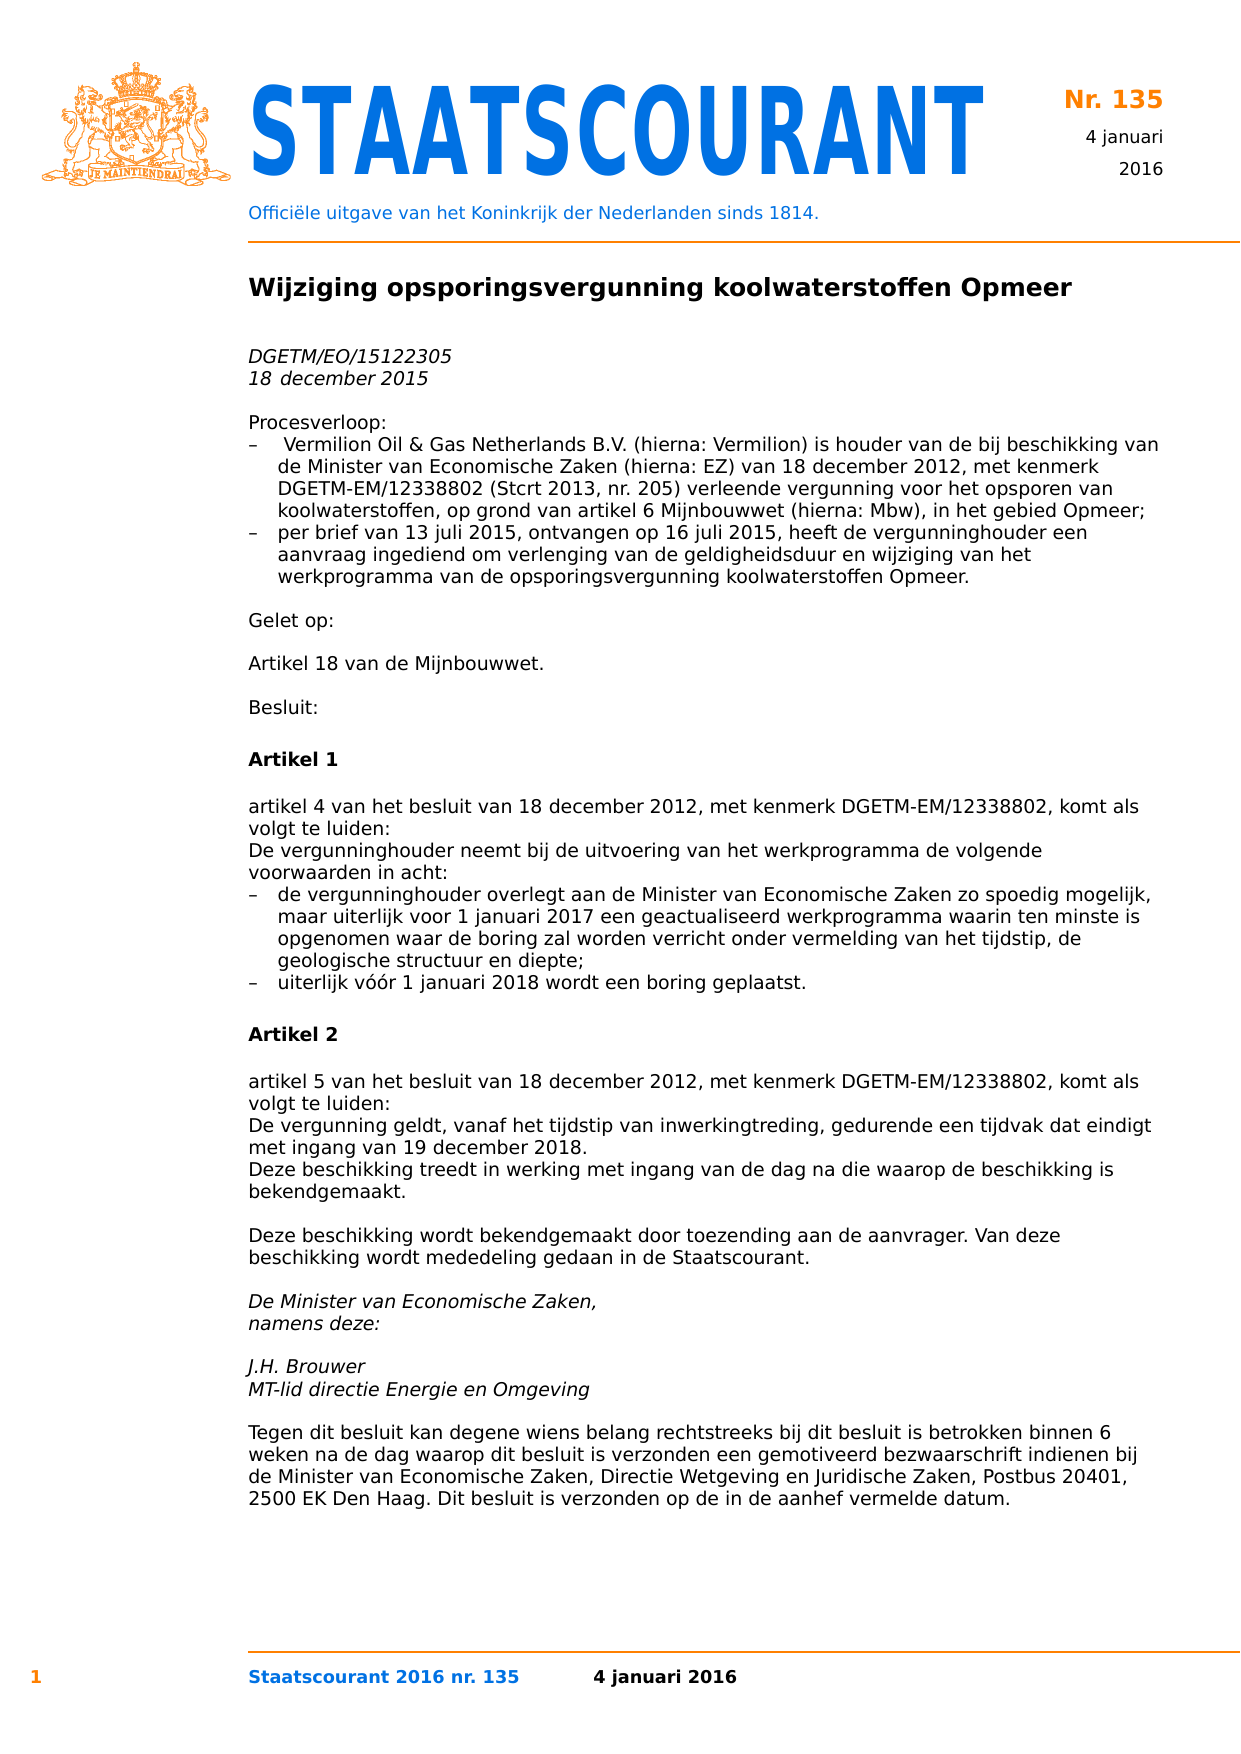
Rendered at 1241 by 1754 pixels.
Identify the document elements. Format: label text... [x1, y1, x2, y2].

text Artikel 18 van de Mijnbouwwet. [248, 653, 1163, 675]
text De Minister van Economische Zaken, namens deze: J.H. Brouwer MT-lid directie Energie en Omgeving [248, 1291, 1163, 1400]
text – per brief van 13 juli 2015, ontvangen op 16 juli 2015, heeft de vergunninghouder een aanvraag ingediend om verlenging van de geldigheidsduur en wijziging van het werkprogramma van de opsporingsvergunning koolwaterstoffen Opmeer. [248, 522, 1163, 588]
text Gelet op: [248, 609, 1163, 631]
text Procesverloop: [248, 412, 1163, 434]
subtitle Artikel 2 [248, 1024, 1163, 1046]
text De vergunninghouder neemt bij de uitvoering van het werkprogramma de volgende voorwaarden in acht: [248, 840, 1163, 884]
table_header STAATSCOURANT [248, 62, 998, 203]
text De vergunning geldt, vanaf het tijdstip van inwerkingtreding, gedurende een tijdvak dat eindigt met ingang van 19 december 2018. [248, 1115, 1163, 1159]
subtitle Artikel 1 [248, 749, 1163, 771]
text Tegen dit besluit kan degene wiens belang rechtstreeks bij dit besluit is betrokken binnen 6 weken na de dag waarop dit besluit is verzonden een gemotiveerd bezwaarschrift indienen bij de Minister van Economische Zaken, Directie Wetgeving en Juridische Zaken, Postbus 20401, 2500 EK Den Haag. Dit besluit is verzonden op de in de aanhef vermelde datum. [248, 1422, 1163, 1510]
table_cell 2016 [998, 153, 1240, 203]
table_cell Officiële uitgave van het Koninkrijk der Nederlanden sinds 1814. [248, 203, 1240, 241]
text artikel 5 van het besluit van 18 december 2012, met kenmerk DGETM-EM/12338802, komt als volgt te luiden: [248, 1071, 1163, 1115]
table_header [25, 62, 248, 241]
table_header Nr. 135 [998, 62, 1240, 121]
text 18 december 2015 [248, 368, 1163, 390]
picture [41, 62, 231, 186]
text DGETM/EO/15122305 [248, 346, 1163, 368]
text Deze beschikking treedt in werking met ingang van de dag na die waarop de beschikking is bekendgemaakt. [248, 1159, 1163, 1203]
text – Vermilion Oil & Gas Netherlands B.V. (hierna: Vermilion) is houder van de bij beschikking van de Minister van Economische Zaken (hierna: EZ) van 18 december 2012, met kenmerk DGETM-EM/12338802 (Stcrt 2013, nr. 205) verleende vergunning voor het opsporen van koolwaterstoffen, op grond van artikel 6 Mijnbouwwet (hierna: Mbw), in het gebied Opmeer; [248, 434, 1163, 522]
subtitle Wijziging opsporingsvergunning koolwaterstoffen Opmeer [248, 273, 1163, 302]
text – uiterlijk vóór 1 januari 2018 wordt een boring geplaatst. [248, 972, 1163, 994]
text Deze beschikking wordt bekendgemaakt door toezending aan de aanvrager. Van deze beschikking wordt mededeling gedaan in de Staatscourant. [248, 1225, 1163, 1269]
table_cell 4 januari [998, 121, 1240, 153]
text – de vergunninghouder overlegt aan de Minister van Economische Zaken zo spoedig mogelijk, maar uiterlijk voor 1 januari 2017 een geactualiseerd werkprogramma waarin ten minste is opgenomen waar de boring zal worden verricht onder vermelding van het tijdstip, de geologische structuur en diepte; [248, 884, 1163, 972]
text Besluit: [248, 697, 1163, 719]
text artikel 4 van het besluit van 18 december 2012, met kenmerk DGETM-EM/12338802, komt als volgt te luiden: [248, 796, 1163, 840]
